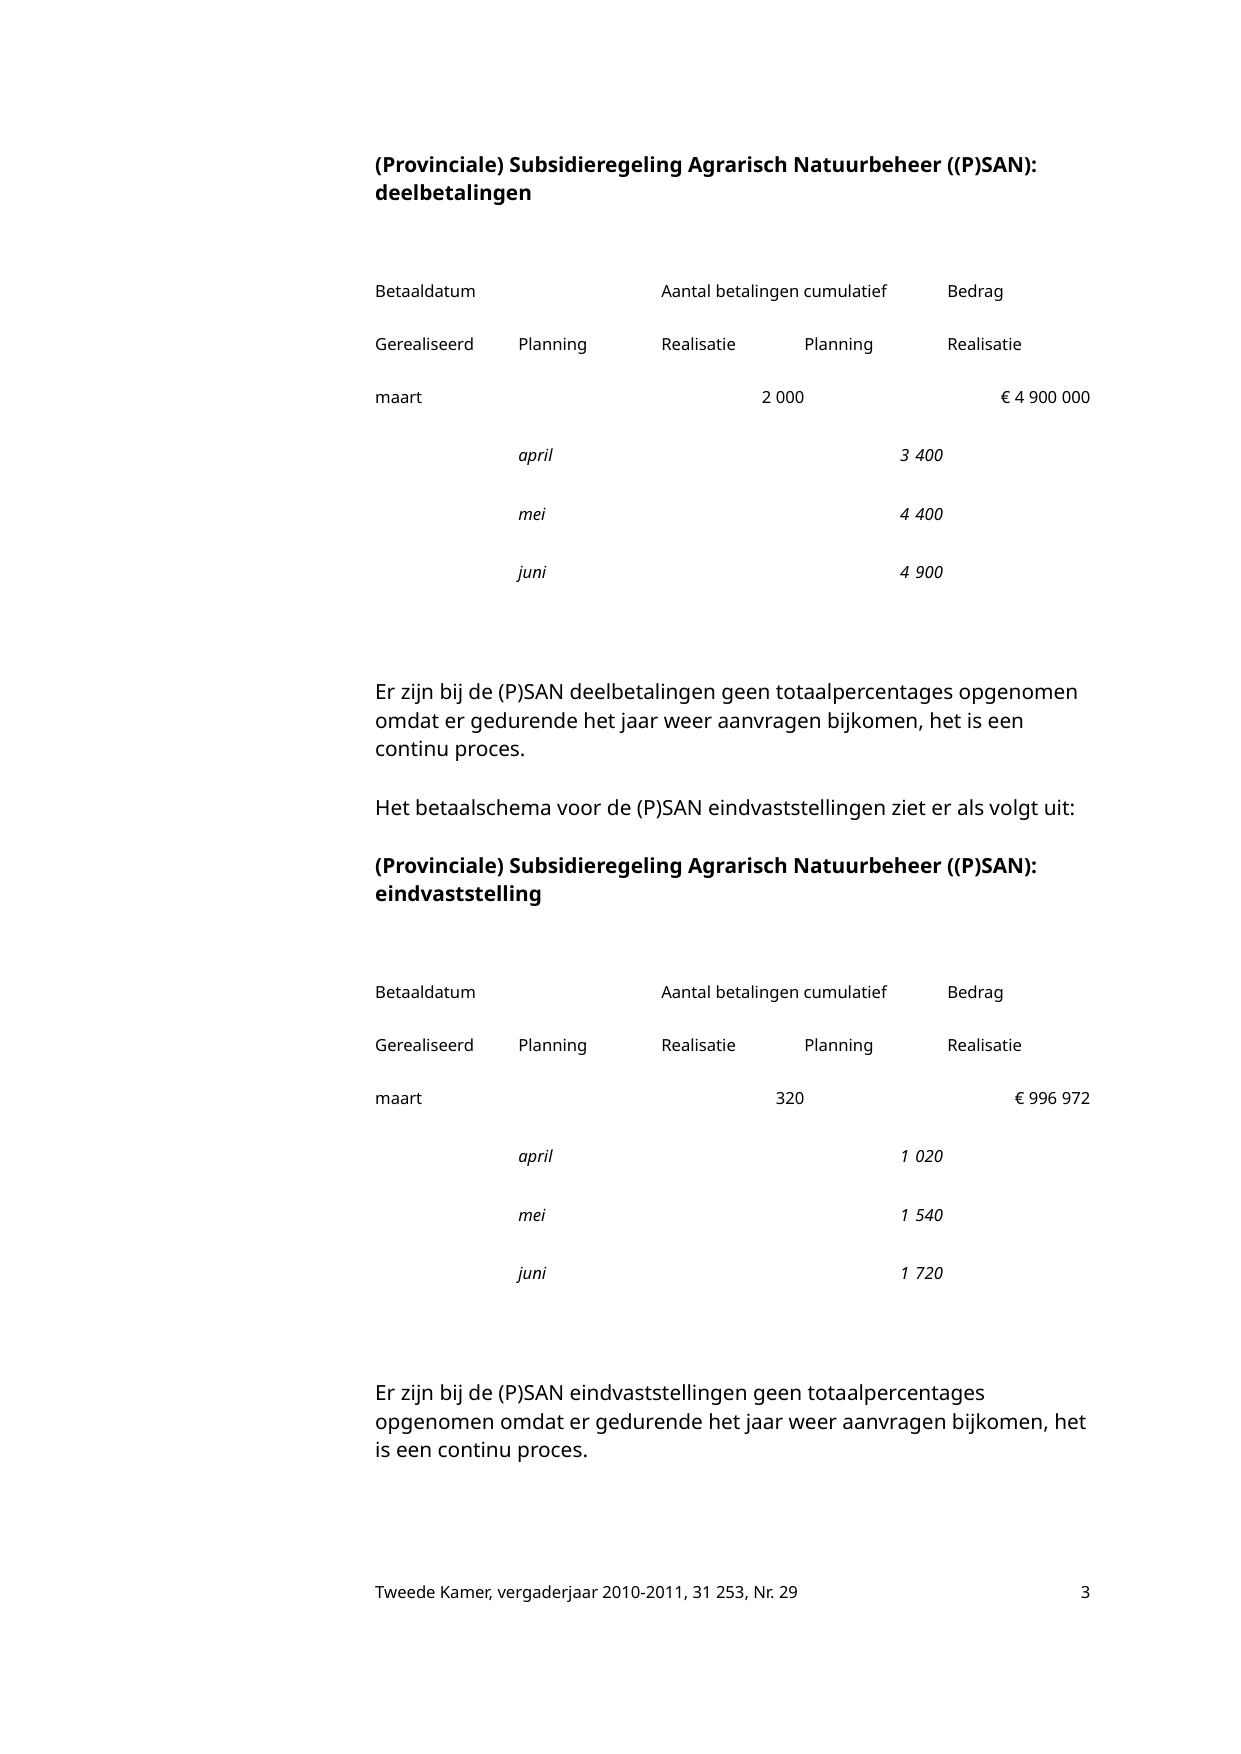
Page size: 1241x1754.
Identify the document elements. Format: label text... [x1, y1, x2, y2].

table_cell [661, 1262, 804, 1320]
table_cell [661, 444, 804, 502]
table_cell [375, 1145, 518, 1203]
table_cell [804, 1086, 947, 1145]
table_cell Planning [518, 333, 661, 385]
table_cell 1 540 [804, 1203, 947, 1262]
table_cell [375, 502, 518, 561]
table_header Aantal betalingen cumulatief [661, 981, 947, 1034]
table_cell 1 720 [804, 1262, 947, 1320]
table_cell [947, 444, 1090, 502]
table_cell [947, 502, 1090, 561]
table_cell april [518, 444, 661, 502]
table_cell Realisatie [947, 333, 1090, 385]
table_cell Planning [518, 1034, 661, 1086]
table_cell 2 000 [661, 385, 804, 444]
text Het betaalschema voor de (P)SAN eindvaststellingen ziet er als volgt uit: [375, 793, 1090, 821]
table_cell april [518, 1145, 661, 1203]
table_header Betaaldatum [375, 280, 661, 332]
table_cell [518, 1086, 661, 1145]
table_cell [661, 502, 804, 561]
table_cell mei [518, 502, 661, 561]
table_cell maart [375, 1086, 518, 1145]
table_cell Realisatie [947, 1034, 1090, 1086]
table_cell 1 020 [804, 1145, 947, 1203]
table_cell € 996 972 [947, 1086, 1090, 1145]
table_cell [947, 1145, 1090, 1203]
table_header Aantal betalingen cumulatief [661, 280, 947, 332]
table_cell € 4 900 000 [947, 385, 1090, 444]
table_cell 3 400 [804, 444, 947, 502]
table_cell Realisatie [661, 333, 804, 385]
table_header Bedrag [947, 280, 1090, 332]
table_cell [518, 385, 661, 444]
table_header Betaaldatum [375, 981, 661, 1034]
table_cell [947, 1203, 1090, 1262]
table_cell [375, 1262, 518, 1320]
table_cell Realisatie [661, 1034, 804, 1086]
table_cell 4 400 [804, 502, 947, 561]
table_cell Gerealiseerd [375, 333, 518, 385]
table_cell [804, 385, 947, 444]
table_cell [375, 1203, 518, 1262]
table_cell [375, 444, 518, 502]
table_cell juni [518, 1262, 661, 1320]
table_cell Planning [804, 1034, 947, 1086]
table_cell [661, 561, 804, 619]
table_cell 320 [661, 1086, 804, 1145]
text (Provinciale) Subsidieregeling Agrarisch Natuurbeheer ((P)SAN): deelbetalingen [375, 150, 1090, 207]
table_cell [661, 1145, 804, 1203]
table_cell Planning [804, 333, 947, 385]
table_cell [661, 1203, 804, 1262]
table_cell 4 900 [804, 561, 947, 619]
table_cell [947, 561, 1090, 619]
table_header Bedrag [947, 981, 1090, 1034]
table_cell Gerealiseerd [375, 1034, 518, 1086]
text Er zijn bij de (P)SAN eindvaststellingen geen totaalpercentages opgenomen omdat er gedurende het jaar weer aanvragen bijkomen, het is een continu proces. [375, 1378, 1090, 1464]
table_cell juni [518, 561, 661, 619]
table_cell [375, 561, 518, 619]
text Er zijn bij de (P)SAN deelbetalingen geen totaalpercentages opgenomen omdat er gedurende het jaar weer aanvragen bijkomen, het is een continu proces. [375, 677, 1090, 763]
table_cell mei [518, 1203, 661, 1262]
table_cell maart [375, 385, 518, 444]
table_cell [947, 1262, 1090, 1320]
text (Provinciale) Subsidieregeling Agrarisch Natuurbeheer ((P)SAN): eindvaststelling [375, 851, 1090, 908]
